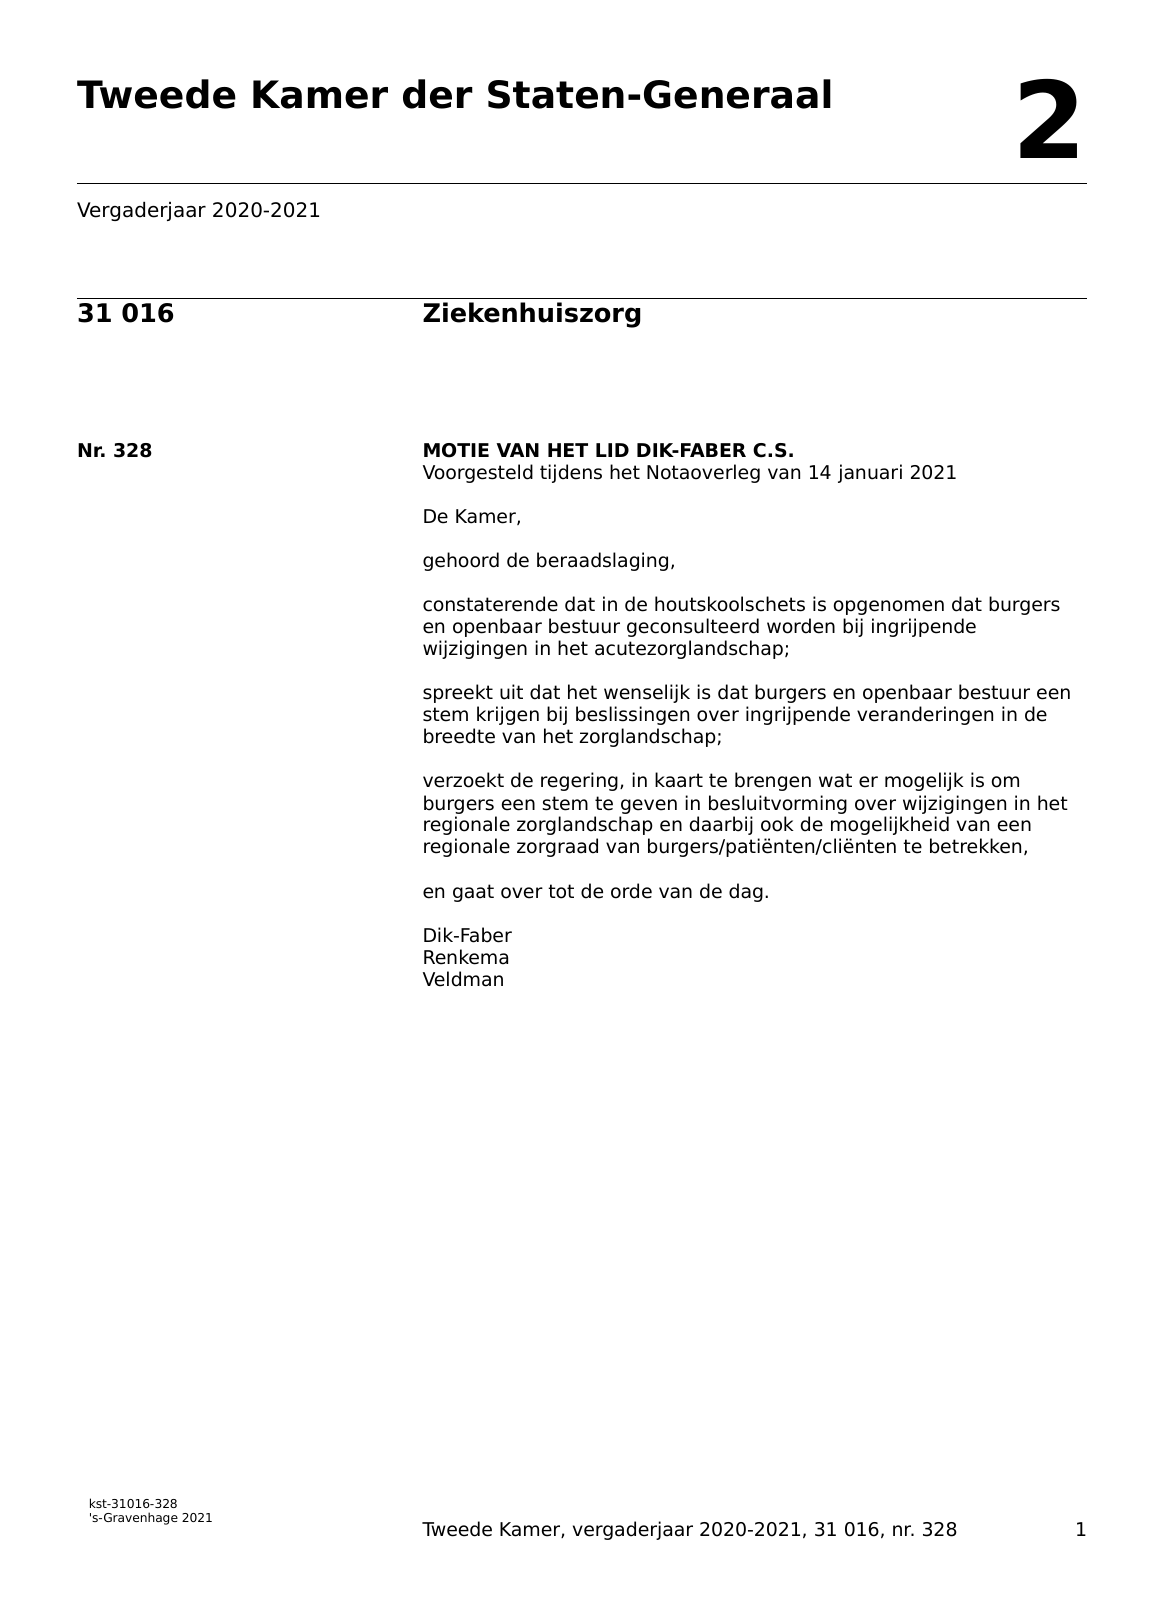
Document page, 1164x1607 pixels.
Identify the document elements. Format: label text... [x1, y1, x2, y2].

text kst-31016-328 [88, 1497, 323, 1511]
text spreekt uit dat het wenselijk is dat burgers en openbaar bestuur een stem krijgen bij beslissingen over ingrijpende veranderingen in de breedte van het zorglandschap; [422, 682, 1087, 748]
text en gaat over tot de orde van de dag. [422, 881, 1087, 902]
text gehoord de beraadslaging, [422, 550, 1087, 572]
text Voorgesteld tijdens het Notaoverleg van 14 januari 2021 [422, 462, 1087, 484]
text constaterende dat in de houtskoolschets is opgenomen dat burgers en openbaar bestuur geconsulteerd worden bij ingrijpende wijzigingen in het acutezorglandschap; [422, 594, 1087, 660]
subtitle Nr. 328 MOTIE VAN HET LID DIK-FABER C.S. [77, 440, 1087, 462]
text Dik-Faber [422, 925, 1087, 947]
subtitle 31 016 Ziekenhuiszorg [77, 299, 1087, 329]
text De Kamer, [422, 506, 1087, 528]
table_header Tweede Kamer der Staten-Generaal [77, 59, 886, 183]
table_cell Vergaderjaar 2020-2021 [77, 184, 1087, 298]
text Veldman [422, 969, 1087, 991]
table_header 2 [886, 59, 1087, 183]
text 's-Gravenhage 2021 [88, 1511, 323, 1525]
text verzoekt de regering, in kaart te brengen wat er mogelijk is om burgers een stem te geven in besluitvorming over wijzigingen in het regionale zorglandschap en daarbij ook de mogelijkheid van een regionale zorgraad van burgers/patiënten/cliënten te betrekken, [422, 770, 1087, 858]
text Renkema [422, 947, 1087, 969]
